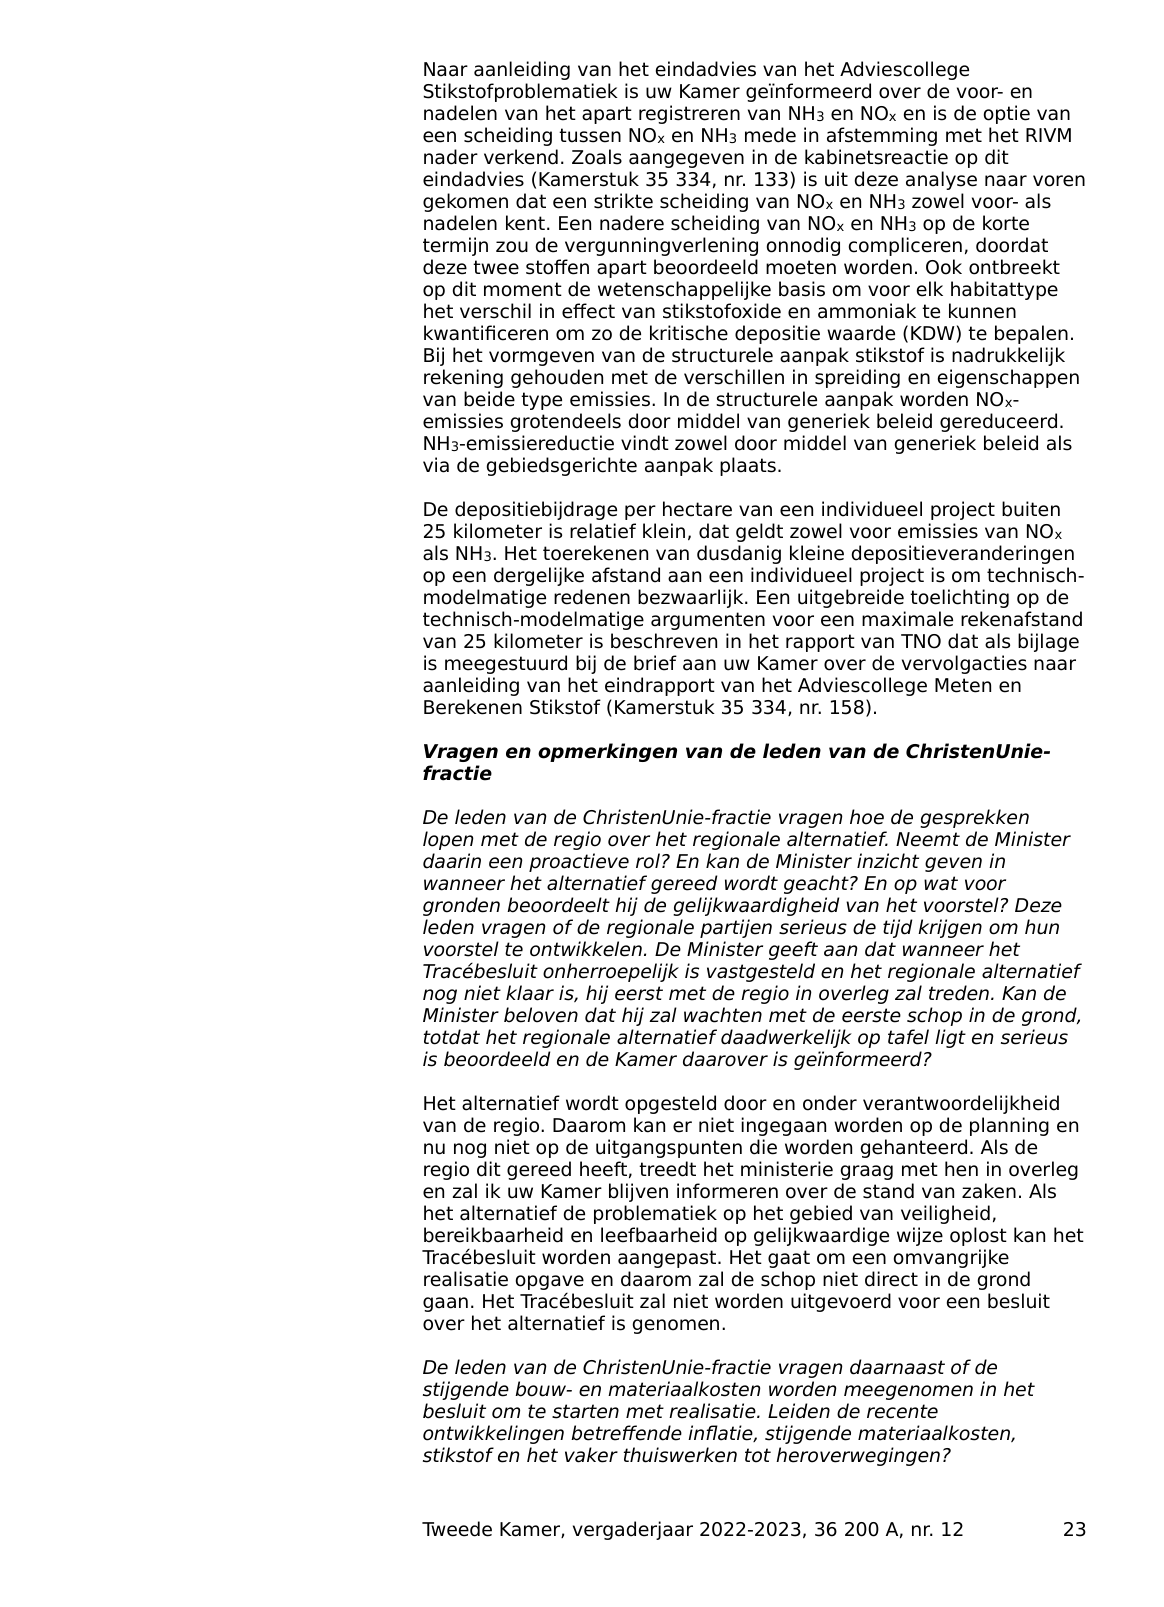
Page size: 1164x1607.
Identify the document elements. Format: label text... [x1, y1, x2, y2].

text Naar aanleiding van het eindadvies van het Adviescollege Stikstofproblematiek is uw Kamer geïnformeerd over de voor- en nadelen van het apart registreren van NH3 en NOx en is de optie van een scheiding tussen NOx en NH3 mede in afstemming met het RIVM nader verkend. Zoals aangegeven in de kabinetsreactie op dit eindadvies (Kamerstuk 35 334, nr. 133) is uit deze analyse naar voren gekomen dat een strikte scheiding van NOx en NH3 zowel voor- als nadelen kent. Een nadere scheiding van NOx en NH3 op de korte termijn zou de vergunningverlening onnodig compliceren, doordat deze twee stoffen apart beoordeeld moeten worden. Ook ontbreekt op dit moment de wetenschappelijke basis om voor elk habitattype het verschil in effect van stikstofoxide en ammoniak te kunnen kwantificeren om zo de kritische depositie waarde (KDW) te bepalen. [422, 59, 1087, 345]
text De depositiebijdrage per hectare van een individueel project buiten 25 kilometer is relatief klein, dat geldt zowel voor emissies van NOx als NH3. Het toerekenen van dusdanig kleine depositieveranderingen op een dergelijke afstand aan een individueel project is om technisch-modelmatige redenen bezwaarlijk. Een uitgebreide toelichting op de technisch-modelmatige argumenten voor een maximale rekenafstand van 25 kilometer is beschreven in het rapport van TNO dat als bijlage is meegestuurd bij de brief aan uw Kamer over de vervolgacties naar aanleiding van het eindrapport van het Adviescollege Meten en Berekenen Stikstof (Kamerstuk 35 334, nr. 158). [422, 499, 1087, 719]
text Bij het vormgeven van de structurele aanpak stikstof is nadrukkelijk rekening gehouden met de verschillen in spreiding en eigenschappen van beide type emissies. In de structurele aanpak worden NOx-emissies grotendeels door middel van generiek beleid gereduceerd. NH3-emissiereductie vindt zowel door middel van generiek beleid als via de gebiedsgerichte aanpak plaats. [422, 345, 1087, 477]
subtitle Vragen en opmerkingen van de leden van de ChristenUnie- fractie [422, 741, 1087, 785]
text De leden van de ChristenUnie-fractie vragen hoe de gesprekken lopen met de regio over het regionale alternatief. Neemt de Minister daarin een proactieve rol? En kan de Minister inzicht geven in wanneer het alternatief gereed wordt geacht? En op wat voor gronden beoordeelt hij de gelijkwaardigheid van het voorstel? Deze leden vragen of de regionale partijen serieus de tijd krijgen om hun voorstel te ontwikkelen. De Minister geeft aan dat wanneer het Tracébesluit onherroepelijk is vastgesteld en het regionale alternatief nog niet klaar is, hij eerst met de regio in overleg zal treden. Kan de Minister beloven dat hij zal wachten met de eerste schop in de grond, totdat het regionale alternatief daadwerkelijk op tafel ligt en serieus is beoordeeld en de Kamer daarover is geïnformeerd? [422, 807, 1087, 1071]
text De leden van de ChristenUnie-fractie vragen daarnaast of de stijgende bouw- en materiaalkosten worden meegenomen in het besluit om te starten met realisatie. Leiden de recente ontwikkelingen betreffende inflatie, stijgende materiaalkosten, stikstof en het vaker thuiswerken tot heroverwegingen? [422, 1357, 1087, 1467]
text Het alternatief wordt opgesteld door en onder verantwoordelijkheid van de regio. Daarom kan er niet ingegaan worden op de planning en nu nog niet op de uitgangspunten die worden gehanteerd. Als de regio dit gereed heeft, treedt het ministerie graag met hen in overleg en zal ik uw Kamer blijven informeren over de stand van zaken. Als het alternatief de problematiek op het gebied van veiligheid, bereikbaarheid en leefbaarheid op gelijkwaardige wijze oplost kan het Tracébesluit worden aangepast. Het gaat om een omvangrijke realisatie opgave en daarom zal de schop niet direct in de grond gaan. Het Tracébesluit zal niet worden uitgevoerd voor een besluit over het alternatief is genomen. [422, 1093, 1087, 1335]
